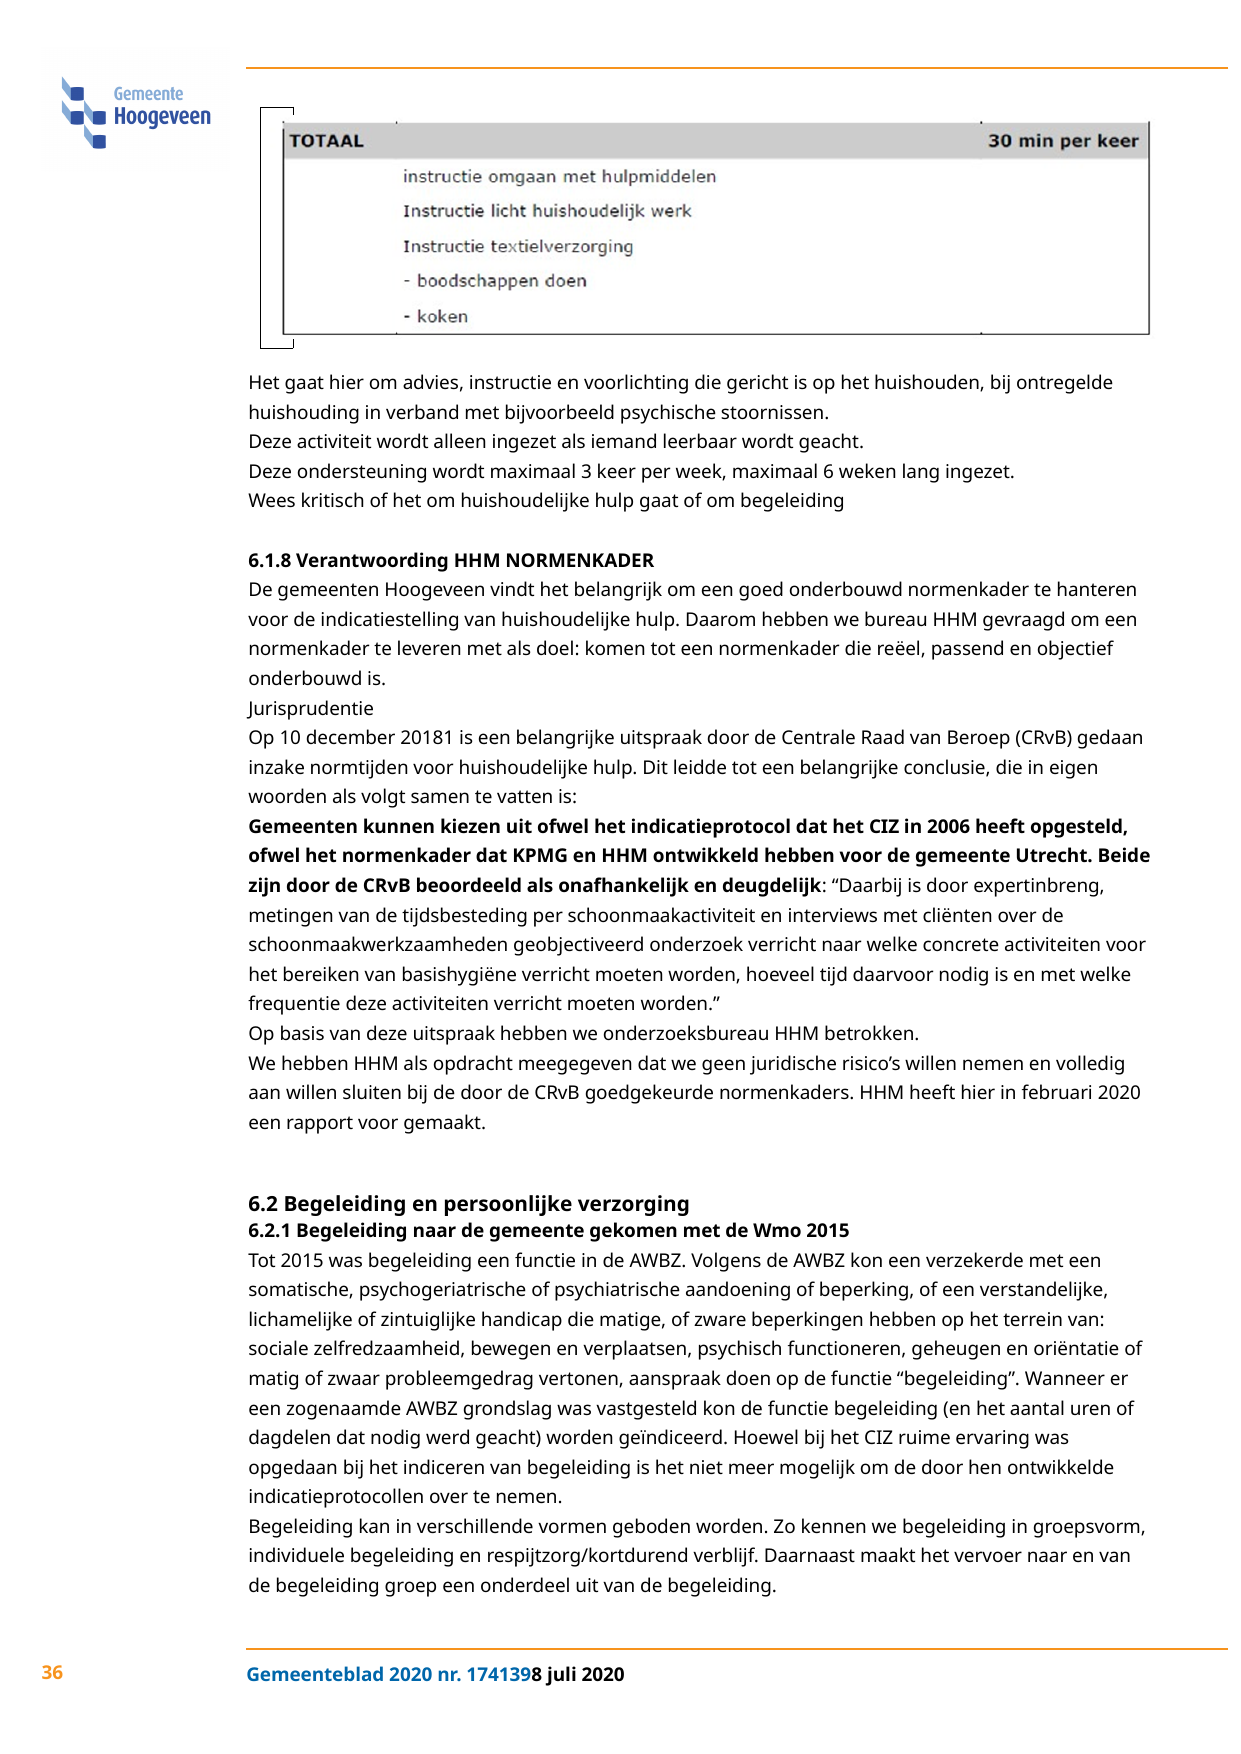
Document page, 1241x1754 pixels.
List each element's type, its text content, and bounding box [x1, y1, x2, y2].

text 6.1.8 Verantwoording HHM NORMENKADER [248, 547, 1152, 572]
text Het gaat hier om advies, instructie en voorlichting die gericht is op het huishouden, bij ontregelde huishouding in verband met bijvoorbeeld psychische stoornissen. [248, 369, 1152, 424]
text Op basis van deze uitspraak hebben we onderzoeksbureau HHM betrokken. [248, 1020, 1152, 1046]
text Tot 2015 was begeleiding een functie in de AWBZ. Volgens de AWBZ kon een verzekerde met een somatische, psychogeriatrische of psychiatrische aandoening of beperking, of een verstandelijke, lichamelijke of zintuiglijke handicap die matige, of zware beperkingen hebben op het terrein van: sociale zelfredzaamheid, bewegen en verplaatsen, psychisch functioneren, geheugen en oriëntatie of matig of zwaar probleemgedrag vertonen, aanspraak doen op de functie “begeleiding”. Wanneer er een zogenaamde AWBZ grondslag was vastgesteld kon de functie begeleiding (en het aantal uren of dagdelen dat nodig werd geacht) worden geïndiceerd. Hoewel bij het CIZ ruime ervaring was opgedaan bij het indiceren van begeleiding is het niet meer mogelijk om de door hen ontwikkelde indicatieprotocollen over te nemen. [248, 1247, 1152, 1509]
text Deze ondersteuning wordt maximaal 3 keer per week, maximaal 6 weken lang ingezet. [248, 458, 1152, 484]
text 6.2 Begeleiding en persoonlijke verzorging [248, 1189, 1152, 1217]
text Deze activiteit wordt alleen ingezet als iemand leerbaar wordt geacht. [248, 428, 1152, 454]
text We hebben HHM als opdracht meegegeven dat we geen juridische risico’s willen nemen en volledig aan willen sluiten bij de door de CRvB goedgekeurde normenkaders. HHM heeft hier in februari 2020 een rapport voor gemaakt. [248, 1050, 1152, 1134]
text Begeleiding kan in verschillende vormen geboden worden. Zo kennen we begeleiding in groepsvorm, individuele begeleiding en respijtzorg/kortdurend verblijf. Daarnaast maakt het vervoer naar en van de begeleiding groep een onderdeel uit van de begeleiding. [248, 1513, 1152, 1598]
text Jurisprudentie [248, 695, 1152, 720]
text Gemeenten kunnen kiezen uit ofwel het indicatieprotocol dat het CIZ in 2006 heeft opgesteld, ofwel het normenkader dat KPMG en HHM ontwikkeld hebben voor de gemeente Utrecht. Beide zijn door de CRvB beoordeeld als onafhankelijk en deugdelijk: “Daarbij is door expertinbreng, metingen van de tijdsbesteding per schoonmaakactiviteit en interviews met cliënten over de schoonmaakwerkzaamheden geobjectiveerd onderzoek verricht naar welke concrete activiteiten voor het bereiken van basishygiëne verricht moeten worden, hoeveel tijd daarvoor nodig is en met welke frequentie deze activiteiten verricht moeten worden.” [248, 813, 1152, 1016]
picture [268, 115, 1173, 339]
text Wees kritisch of het om huishoudelijke hulp gaat of om begeleiding [248, 488, 1152, 513]
text 6.2.1 Begeleiding naar de gemeente gekomen met de Wmo 2015 [248, 1217, 1152, 1243]
text De gemeenten Hoogeveen vindt het belangrijk om een goed onderbouwd normenkader te hanteren voor de indicatiestelling van huishoudelijke hulp. Daarom hebben we bureau HHM gevraagd om een normenkader te leveren met als doel: komen tot een normenkader die reëel, passend en objectief onderbouwd is. [248, 576, 1152, 691]
picture [41, 47, 231, 172]
text Op 10 december 20181 is een belangrijke uitspraak door de Centrale Raad van Beroep (CRvB) gedaan inzake normtijden voor huishoudelijke hulp. Dit leidde tot een belangrijke conclusie, die in eigen woorden als volgt samen te vatten is: [248, 724, 1152, 809]
